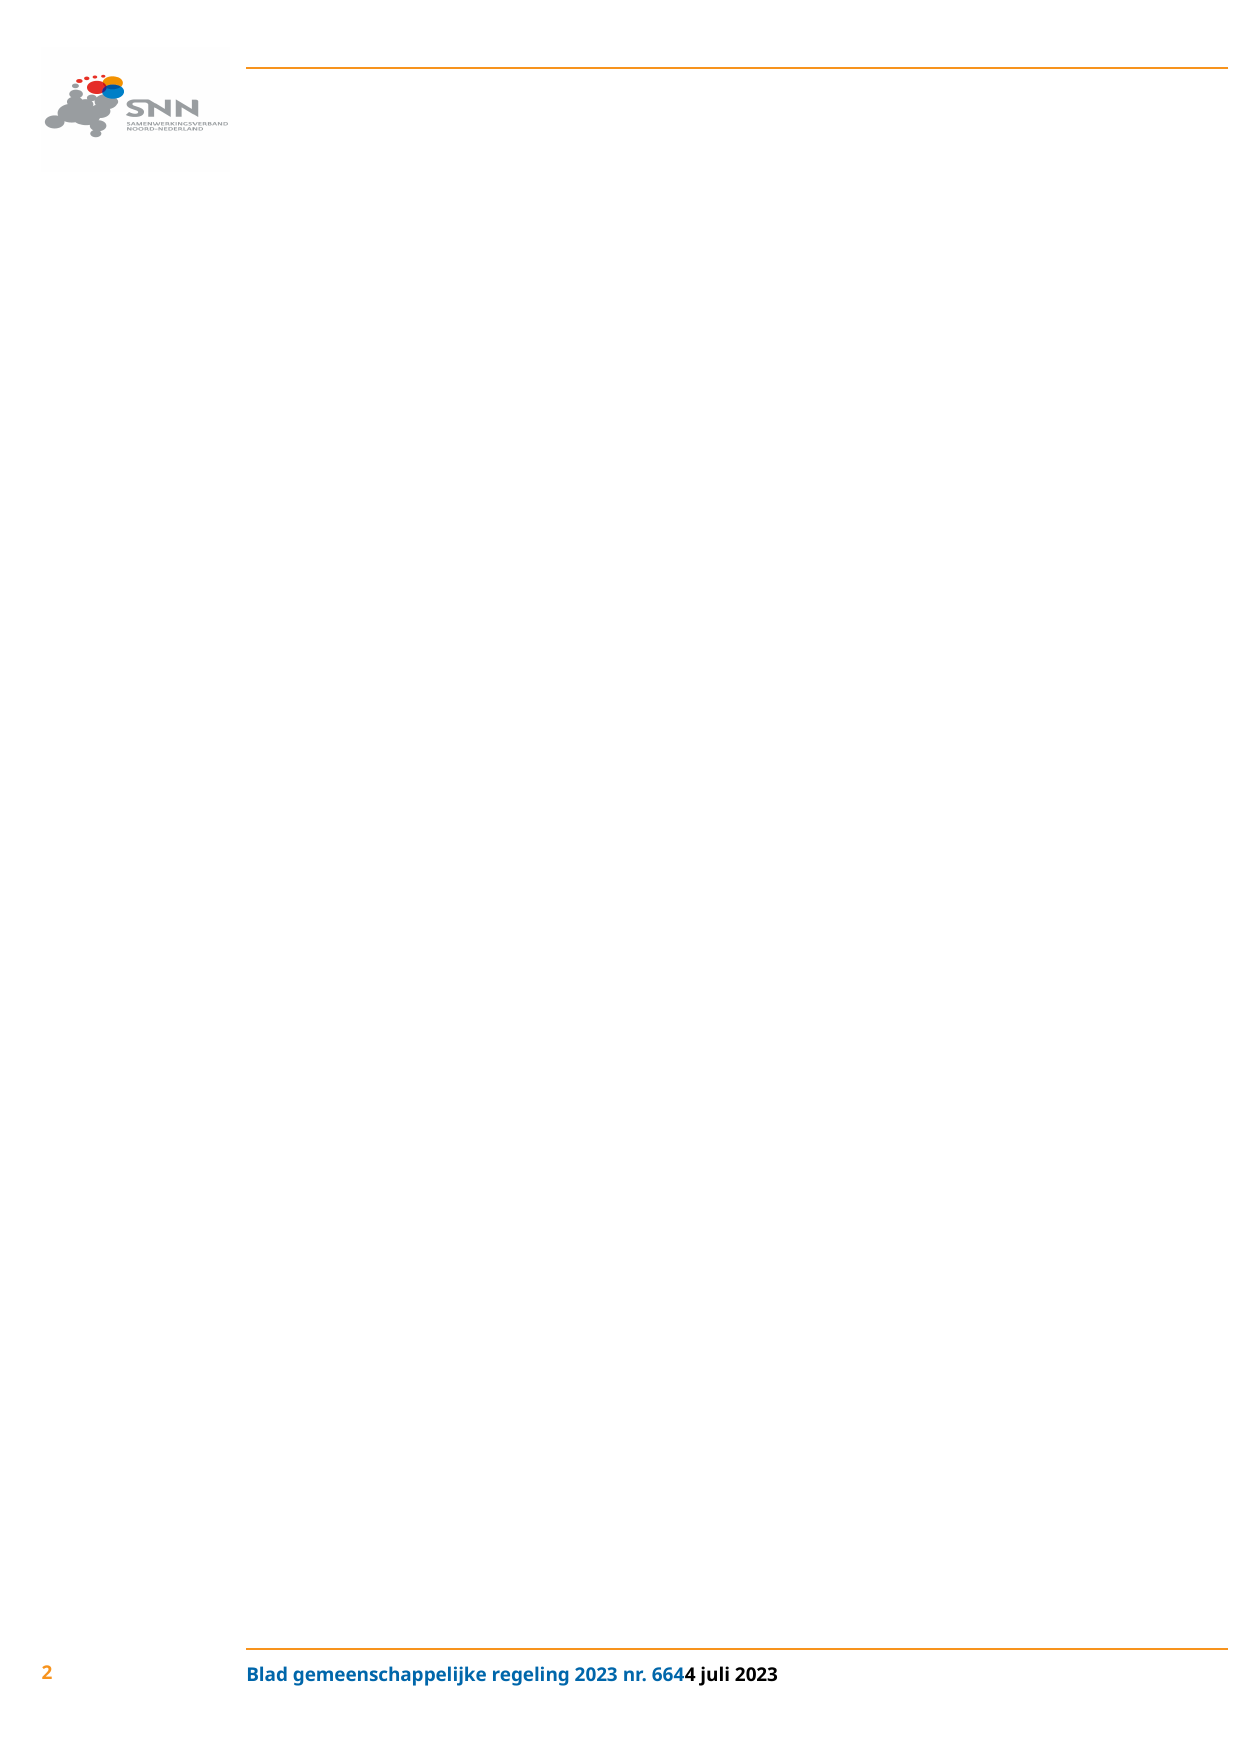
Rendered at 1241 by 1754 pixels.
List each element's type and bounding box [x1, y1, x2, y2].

picture [41, 47, 231, 172]
